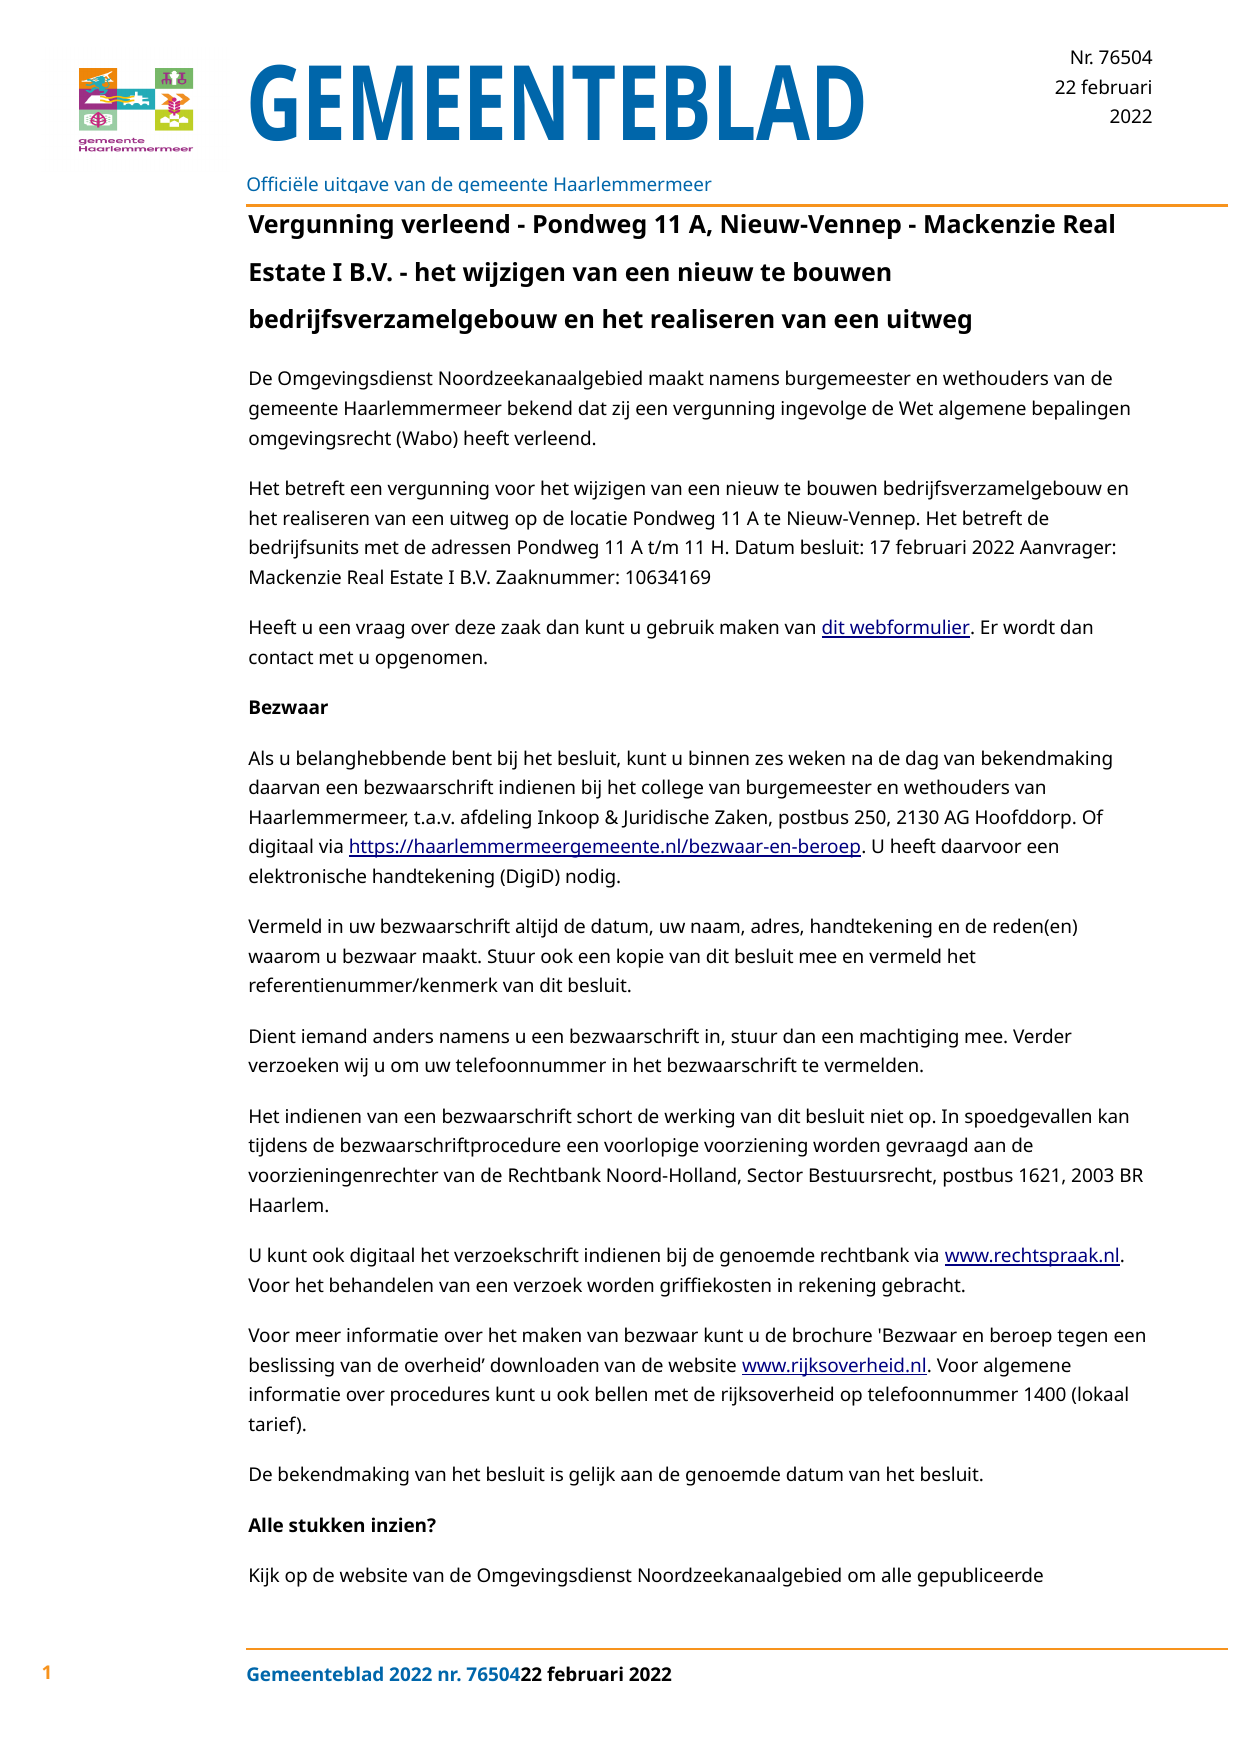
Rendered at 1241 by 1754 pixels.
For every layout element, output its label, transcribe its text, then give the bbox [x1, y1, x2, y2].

text Als u belanghebbende bent bij het besluit, kunt u binnen zes weken na de dag van bekendmaking daarvan een bezwaarschrift indienen bij het college van burgemeester en wethouders van Haarlemmermeer, t.a.v. afdeling Inkoop & Juridische Zaken, postbus 250, 2130 AG Hoofddorp. Of digitaal via https://haarlemmermeergemeente.nl/bezwaar-en-beroep. U heeft daarvoor een elektronische handtekening (DigiD) nodig. [248, 745, 1152, 889]
text Kijk op de website van de Omgevingsdienst Noordzeekanaalgebied om alle gepubliceerde [248, 1562, 1152, 1588]
text De Omgevingsdienst Noordzeekanaalgebied maakt namens burgemeester en wethouders van de gemeente Haarlemmermeer bekend dat zij een vergunning ingevolge de Wet algemene bepalingen omgevingsrecht (Wabo) heeft verleend. [248, 366, 1152, 450]
text Het indienen van een bezwaarschrift schort de werking van dit besluit niet op. In spoedgevallen kan tijdens de bezwaarschriftprocedure een voorlopige voorziening worden gevraagd aan de voorzieningenrechter van de Rechtbank Noord-Holland, Sector Bestuursrecht, postbus 1621, 2003 BR Haarlem. [248, 1103, 1152, 1217]
text Bezwaar [248, 694, 1152, 720]
text Dient iemand anders namens u een bezwaarschrift in, stuur dan een machtiging mee. Verder verzoeken wij u om uw telefoonnummer in het bezwaarschrift te vermelden. [248, 1023, 1152, 1078]
text U kunt ook digitaal het verzoekschrift indienen bij de genoemde rechtbank via www.rechtspraak.nl. Voor het behandelen van een verzoek worden griffiekosten in rekening gebracht. [248, 1242, 1152, 1297]
text De bekendmaking van het besluit is gelijk aan de genoemde datum van het besluit. [248, 1461, 1152, 1487]
picture [41, 47, 231, 172]
text Voor meer informatie over het maken van bezwaar kunt u de brochure 'Bezwaar en beroep tegen een beslissing van de overheid’ downloaden van de website www.rijksoverheid.nl. Voor algemene informatie over procedures kunt u ook bellen met de rijksoverheid op telefoonnummer 1400 (lokaal tarief). [248, 1322, 1152, 1437]
text Het betreft een vergunning voor het wijzigen van een nieuw te bouwen bedrijfsverzamelgebouw en het realiseren van een uitweg op de locatie Pondweg 11 A te Nieuw-Vennep. Het betreft de bedrijfsunits met de adressen Pondweg 11 A t/m 11 H. Datum besluit: 17 februari 2022 Aanvrager: Mackenzie Real Estate I B.V. Zaaknummer: 10634169 [248, 475, 1152, 589]
text Alle stukken inzien? [248, 1512, 1152, 1537]
text Vergunning verleend - Pondweg 11 A, Nieuw-Vennep - Mackenzie Real Estate I B.V. - het wijzigen van een nieuw te bouwen bedrijfsverzamelgebouw en het realiseren van een uitweg [248, 207, 1152, 336]
text Heeft u een vraag over deze zaak dan kunt u gebruik maken van dit webformulier. Er wordt dan contact met u opgenomen. [248, 614, 1152, 669]
text Vermeld in uw bezwaarschrift altijd de datum, uw naam, adres, handtekening en de reden(en) waarom u bezwaar maakt. Stuur ook een kopie van dit besluit mee en vermeld het referentienummer/kenmerk van dit besluit. [248, 913, 1152, 998]
